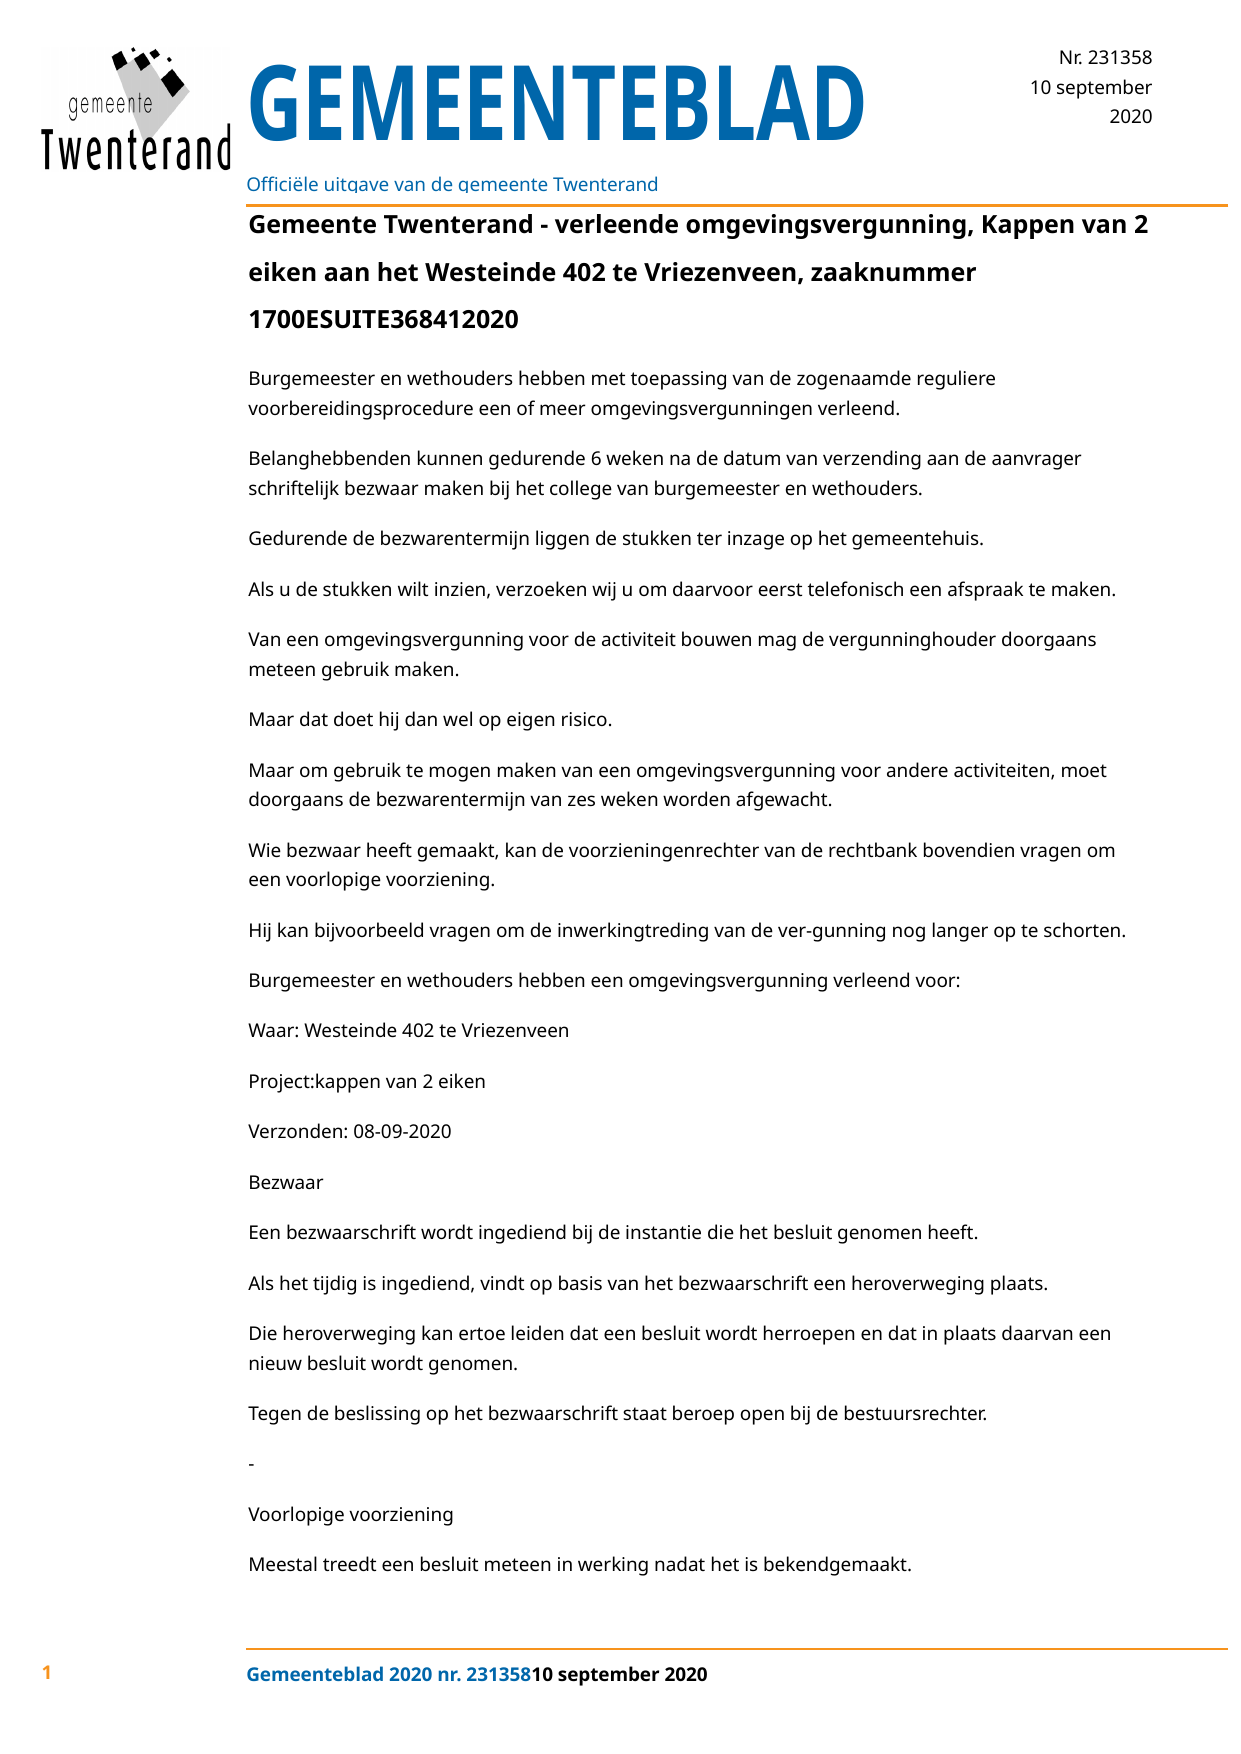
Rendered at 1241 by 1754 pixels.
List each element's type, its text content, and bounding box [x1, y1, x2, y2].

text Hij kan bijvoorbeeld vragen om de inwerkingtreding van de ver-gunning nog langer op te schorten. [248, 917, 1152, 942]
text Burgemeester en wethouders hebben een omgevingsvergunning verleend voor: [248, 967, 1152, 993]
text Voorlopige voorziening [248, 1501, 1152, 1527]
text Waar: Westeinde 402 te Vriezenveen [248, 1018, 1152, 1043]
text Die heroverweging kan ertoe leiden dat een besluit wordt herroepen en dat in plaats daarvan een nieuw besluit wordt genomen. [248, 1320, 1152, 1375]
text Een bezwaarschrift wordt ingediend bij de instantie die het besluit genomen heeft. [248, 1219, 1152, 1245]
text Tegen de beslissing op het bezwaarschrift staat beroep open bij de bestuursrechter. [248, 1400, 1152, 1426]
text Als het tijdig is ingediend, vindt op basis van het bezwaarschrift een heroverweging plaats. [248, 1270, 1152, 1295]
text Burgemeester en wethouders hebben met toepassing van de zogenaamde reguliere voorbereidingsprocedure een of meer omgevingsvergunningen verleend. [248, 366, 1152, 421]
text - [248, 1451, 1152, 1476]
text Belanghebbenden kunnen gedurende 6 weken na de datum van verzending aan de aanvrager schriftelijk bezwaar maken bij het college van burgemeester en wethouders. [248, 446, 1152, 501]
text Maar om gebruik te mogen maken van een omgevingsvergunning voor andere activiteiten, moet doorgaans de bezwarentermijn van zes weken worden afgewacht. [248, 757, 1152, 812]
text Wie bezwaar heeft gemaakt, kan de voorzieningenrechter van de rechtbank bovendien vragen om een voorlopige voorziening. [248, 837, 1152, 892]
text Als u de stukken wilt inzien, verzoeken wij u om daarvoor eerst telefonisch een afspraak te maken. [248, 576, 1152, 602]
text Van een omgevingsvergunning voor de activiteit bouwen mag de vergunninghouder doorgaans meteen gebruik maken. [248, 626, 1152, 682]
text Gedurende de bezwarentermijn liggen de stukken ter inzage op het gemeentehuis. [248, 526, 1152, 551]
text Bezwaar [248, 1169, 1152, 1194]
text Meestal treedt een besluit meteen in werking nadat het is bekendgemaakt. [248, 1551, 1152, 1577]
text Project:kappen van 2 eiken [248, 1068, 1152, 1094]
text Gemeente Twenterand - verleende omgevingsvergunning, Kappen van 2 eiken aan het Westeinde 402 te Vriezenveen, zaaknummer 1700ESUITE368412020 [248, 207, 1152, 336]
picture [41, 47, 231, 172]
text Verzonden: 08-09-2020 [248, 1118, 1152, 1144]
text Maar dat doet hij dan wel op eigen risico. [248, 706, 1152, 732]
